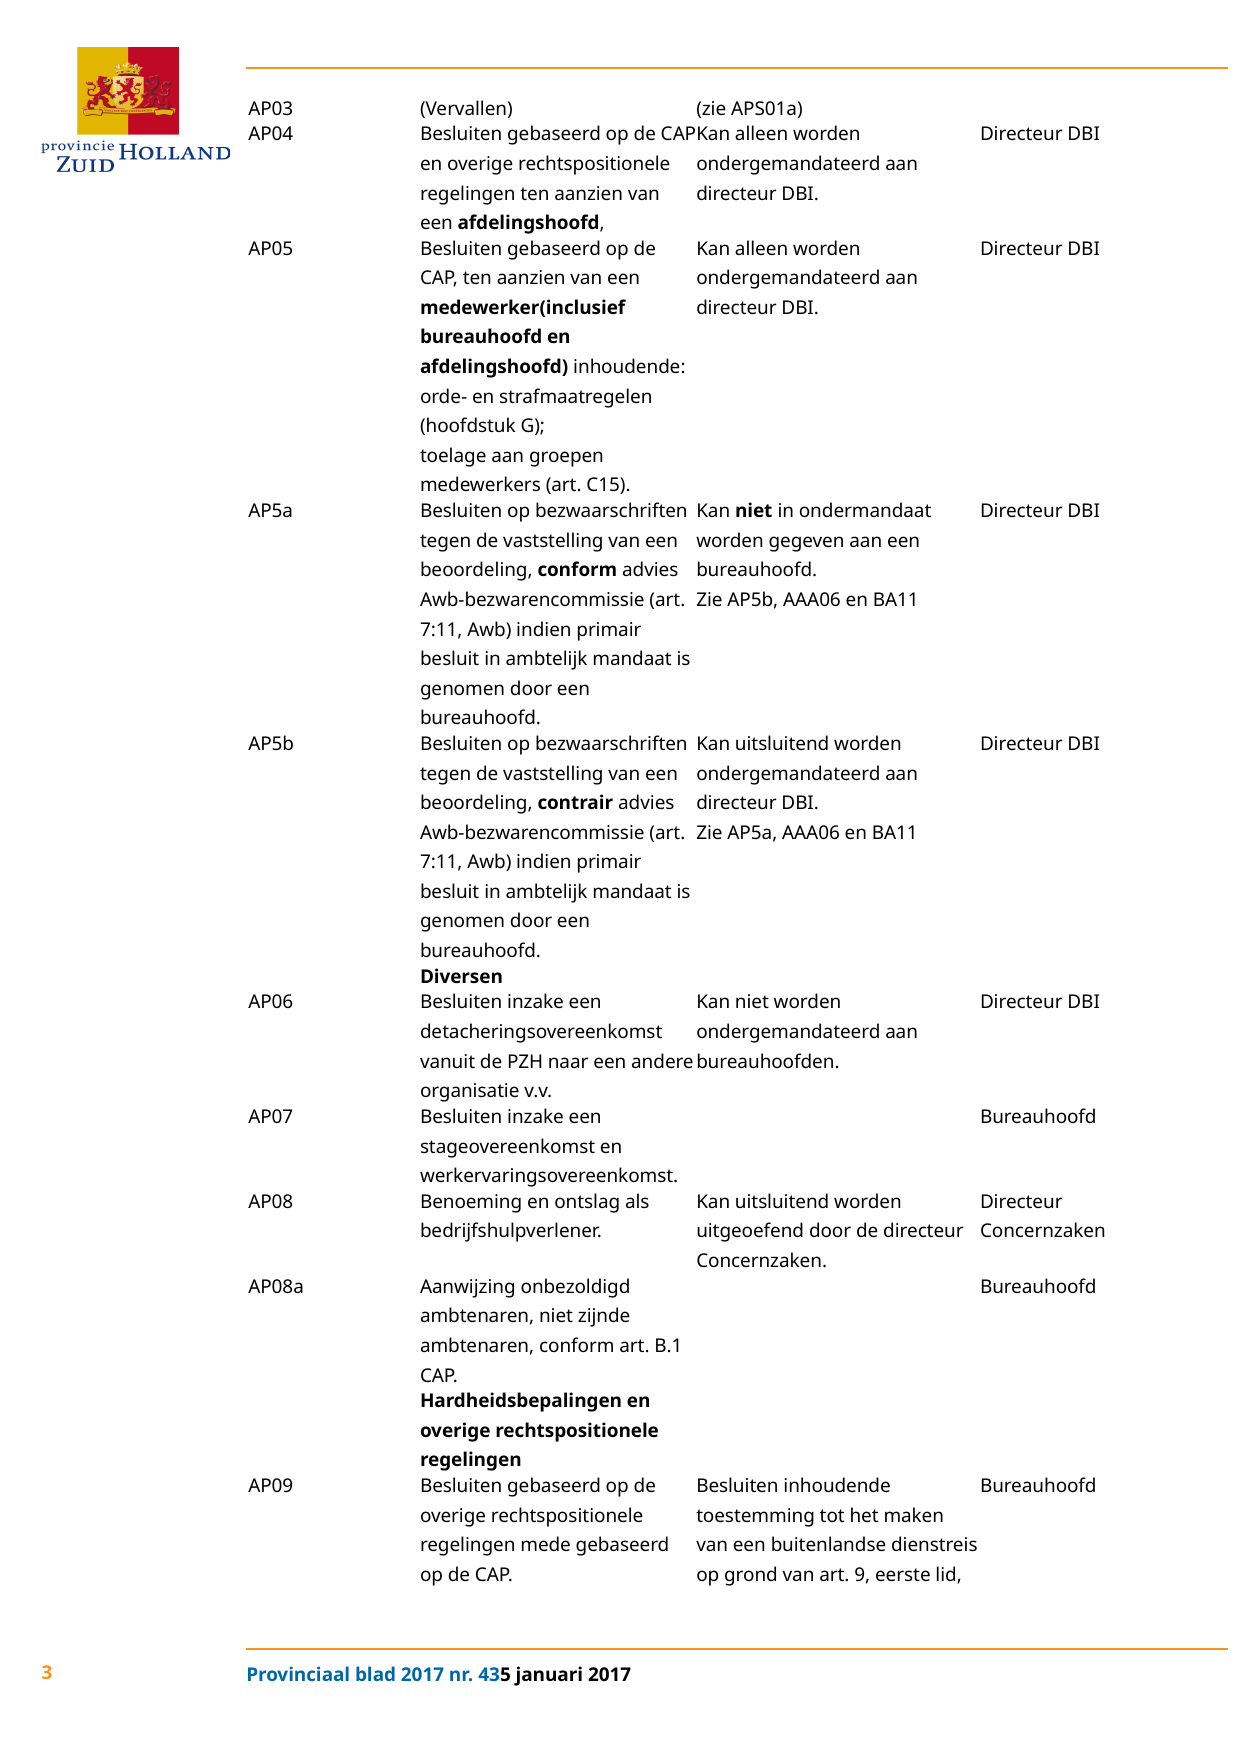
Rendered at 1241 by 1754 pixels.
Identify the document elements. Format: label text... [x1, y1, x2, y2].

table_cell Directeur Concernzaken [980, 1188, 1152, 1273]
table_cell AP5b [248, 730, 420, 963]
table_cell AP08a [248, 1273, 420, 1387]
table_cell AP06 [248, 989, 420, 1103]
table_cell Directeur DBI [980, 730, 1152, 963]
table_cell Bureauhoofd [980, 1103, 1152, 1188]
table_cell Hardheidsbepalingen en overige rechtspositionele regelingen [420, 1388, 696, 1472]
table_cell Directeur DBI [980, 498, 1152, 730]
table_cell AP08 [248, 1188, 420, 1273]
table_cell Directeur DBI [980, 235, 1152, 497]
table_cell (Vervallen) [420, 95, 696, 121]
table_cell Kan alleen worden ondergemandateerd aan directeur DBI. [696, 235, 980, 497]
table_cell Bureauhoofd [980, 1273, 1152, 1387]
table_cell Kan alleen worden ondergemandateerd aan directeur DBI. [696, 121, 980, 235]
table_cell Besluiten inhoudende toestemming tot het maken van een buitenlandse dienstreis op grond van art. 9, eerste lid, [696, 1473, 980, 1587]
table_cell Besluiten gebaseerd op de CAP, ten aanzien van een medewerker(inclusief bureauhoofd en afdelingshoofd) inhoudende: orde- en strafmaatregelen (hoofdstuk G); toelage aan groepen medewerkers (art. C15). [420, 235, 696, 497]
picture [41, 47, 231, 172]
table_cell [980, 95, 1152, 121]
table_cell [696, 963, 980, 989]
table_cell Aanwijzing onbezoldigd ambtenaren, niet zijnde ambtenaren, conform art. B.1 CAP. [420, 1273, 696, 1387]
table_cell AP03 [248, 95, 420, 121]
table_cell AP05 [248, 235, 420, 497]
table_cell [696, 1103, 980, 1188]
table_cell Besluiten inzake een stageovereenkomst en werkervaringsovereenkomst. [420, 1103, 696, 1188]
table_cell [980, 1388, 1152, 1472]
table_cell Diversen [420, 963, 696, 989]
table_cell [248, 1388, 420, 1472]
table_cell Kan uitsluitend worden ondergemandateerd aan directeur DBI. Zie AP5a, AAA06 en BA11 [696, 730, 980, 963]
table_cell Besluiten op bezwaarschriften tegen de vaststelling van een beoordeling, contrair advies Awb-bezwarencommissie (art. 7:11, Awb) indien primair besluit in ambtelijk mandaat is genomen door een bureauhoofd. [420, 730, 696, 963]
table_cell Besluiten inzake een detacheringsovereenkomst vanuit de PZH naar een andere organisatie v.v. [420, 989, 696, 1103]
table_cell Besluiten op bezwaarschriften tegen de vaststelling van een beoordeling, conform advies Awb-bezwarencommissie (art. 7:11, Awb) indien primair besluit in ambtelijk mandaat is genomen door een bureauhoofd. [420, 498, 696, 730]
table_cell [248, 963, 420, 989]
table_cell AP09 [248, 1473, 420, 1587]
table_cell AP5a [248, 498, 420, 730]
table_cell [696, 1388, 980, 1472]
table_cell [696, 1273, 980, 1387]
table_cell Bureauhoofd [980, 1473, 1152, 1587]
table_cell Benoeming en ontslag als bedrijfshulpverlener. [420, 1188, 696, 1273]
table_cell [980, 963, 1152, 989]
table_cell (zie APS01a) [696, 95, 980, 121]
table_cell AP04 [248, 121, 420, 235]
table_cell Directeur DBI [980, 121, 1152, 235]
table_cell AP07 [248, 1103, 420, 1188]
table_cell Kan niet in ondermandaat worden gegeven aan een bureauhoofd. Zie AP5b, AAA06 en BA11 [696, 498, 980, 730]
table_cell Besluiten gebaseerd op de CAP en overige rechtspositionele regelingen ten aanzien van een afdelingshoofd, [420, 121, 696, 235]
table_cell Directeur DBI [980, 989, 1152, 1103]
table_cell Kan niet worden ondergemandateerd aan bureauhoofden. [696, 989, 980, 1103]
table_cell Besluiten gebaseerd op de overige rechtspositionele regelingen mede gebaseerd op de CAP. [420, 1473, 696, 1587]
table_cell Kan uitsluitend worden uitgeoefend door de directeur Concernzaken. [696, 1188, 980, 1273]
